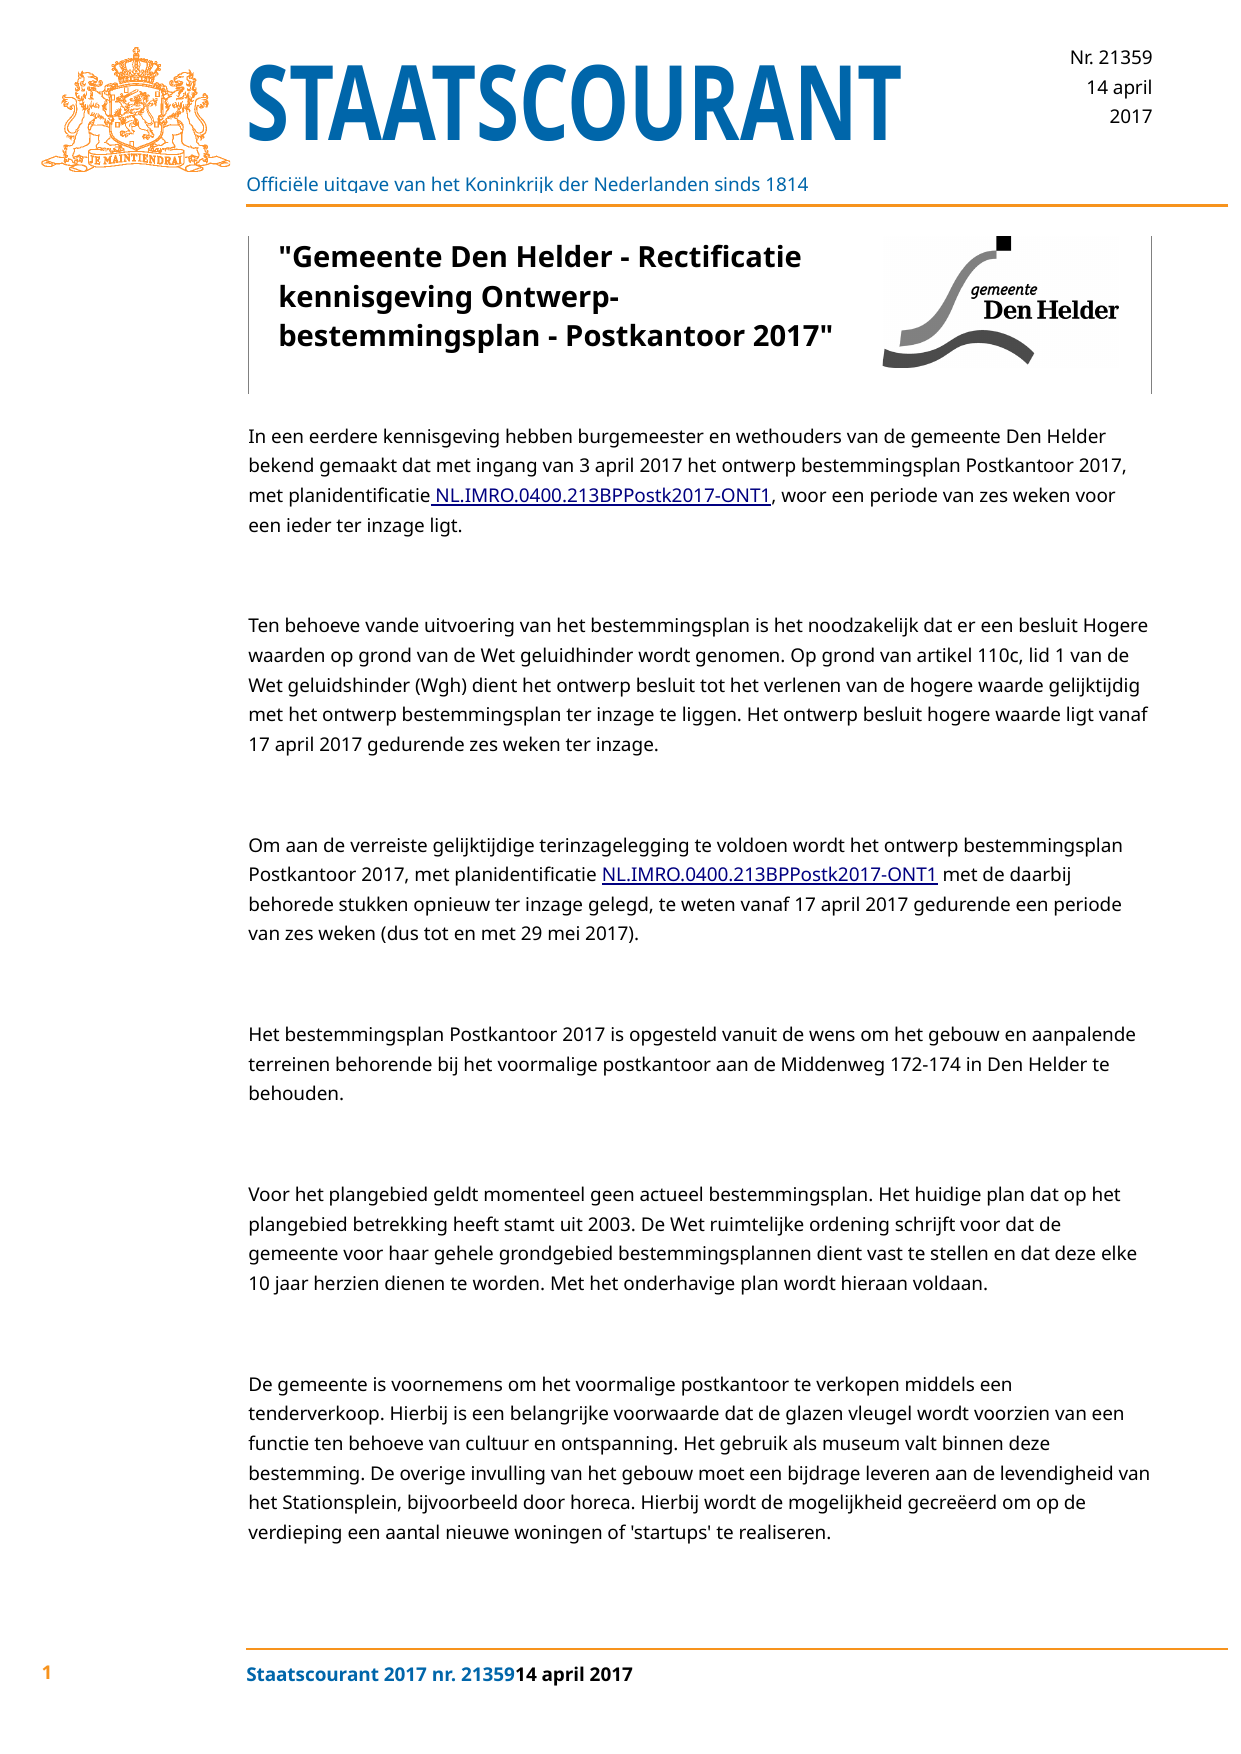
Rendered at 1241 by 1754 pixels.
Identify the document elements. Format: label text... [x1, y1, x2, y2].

table_header "Gemeente Den Helder - Rectificatie kennisgeving Ontwerp-bestemmingsplan - Postkantoor 2017" [249, 236, 850, 394]
text Voor het plangebied geldt momenteel geen actueel bestemmingsplan. Het huidige plan dat op het plangebied betrekking heeft stamt uit 2003. De Wet ruimtelijke ordening schrijft voor dat de gemeente voor haar gehele grondgebied bestemmingsplannen dient vast te stellen en dat deze elke 10 jaar herzien dienen te worden. Met het onderhavige plan wordt hieraan voldaan. [248, 1181, 1152, 1296]
picture [882, 236, 1119, 368]
picture [41, 47, 231, 172]
text In een eerdere kennisgeving hebben burgemeester en wethouders van de gemeente Den Helder bekend gemaakt dat met ingang van 3 april 2017 het ontwerp bestemmingsplan Postkantoor 2017, met planidentificatie NL.IMRO.0400.213BPPostk2017-ONT1, woor een periode van zes weken voor een ieder ter inzage ligt. [248, 423, 1152, 538]
text De gemeente is voornemens om het voormalige postkantoor te verkopen middels een tenderverkoop. Hierbij is een belangrijke voorwaarde dat de glazen vleugel wordt voorzien van een functie ten behoeve van cultuur en ontspanning. Het gebruik als museum valt binnen deze bestemming. De overige invulling van het gebouw moet een bijdrage leveren aan de levendigheid van het Stationsplein, bijvoorbeeld door horeca. Hierbij wordt de mogelijkheid gecreëerd om op de verdieping een aantal nieuwe woningen of 'startups' te realiseren. [248, 1371, 1152, 1545]
table_header [850, 236, 1151, 394]
text Het bestemmingsplan Postkantoor 2017 is opgesteld vanuit de wens om het gebouw en aanpalende terreinen behorende bij het voormalige postkantoor aan de Middenweg 172-174 in Den Helder te behouden. [248, 1021, 1152, 1106]
text Om aan de verreiste gelijktijdige terinzagelegging te voldoen wordt het ontwerp bestemmingsplan Postkantoor 2017, met planidentificatie NL.IMRO.0400.213BPPostk2017-ONT1 met de daarbij behorede stukken opnieuw ter inzage gelegd, te weten vanaf 17 april 2017 gedurende een periode van zes weken (dus tot en met 29 mei 2017). [248, 832, 1152, 946]
text Ten behoeve vande uitvoering van het bestemmingsplan is het noodzakelijk dat er een besluit Hogere waarden op grond van de Wet geluidhinder wordt genomen. Op grond van artikel 110c, lid 1 van de Wet geluidshinder (Wgh) dient het ontwerp besluit tot het verlenen van de hogere waarde gelijktijdig met het ontwerp bestemmingsplan ter inzage te liggen. Het ontwerp besluit hogere waarde ligt vanaf 17 april 2017 gedurende zes weken ter inzage. [248, 613, 1152, 757]
